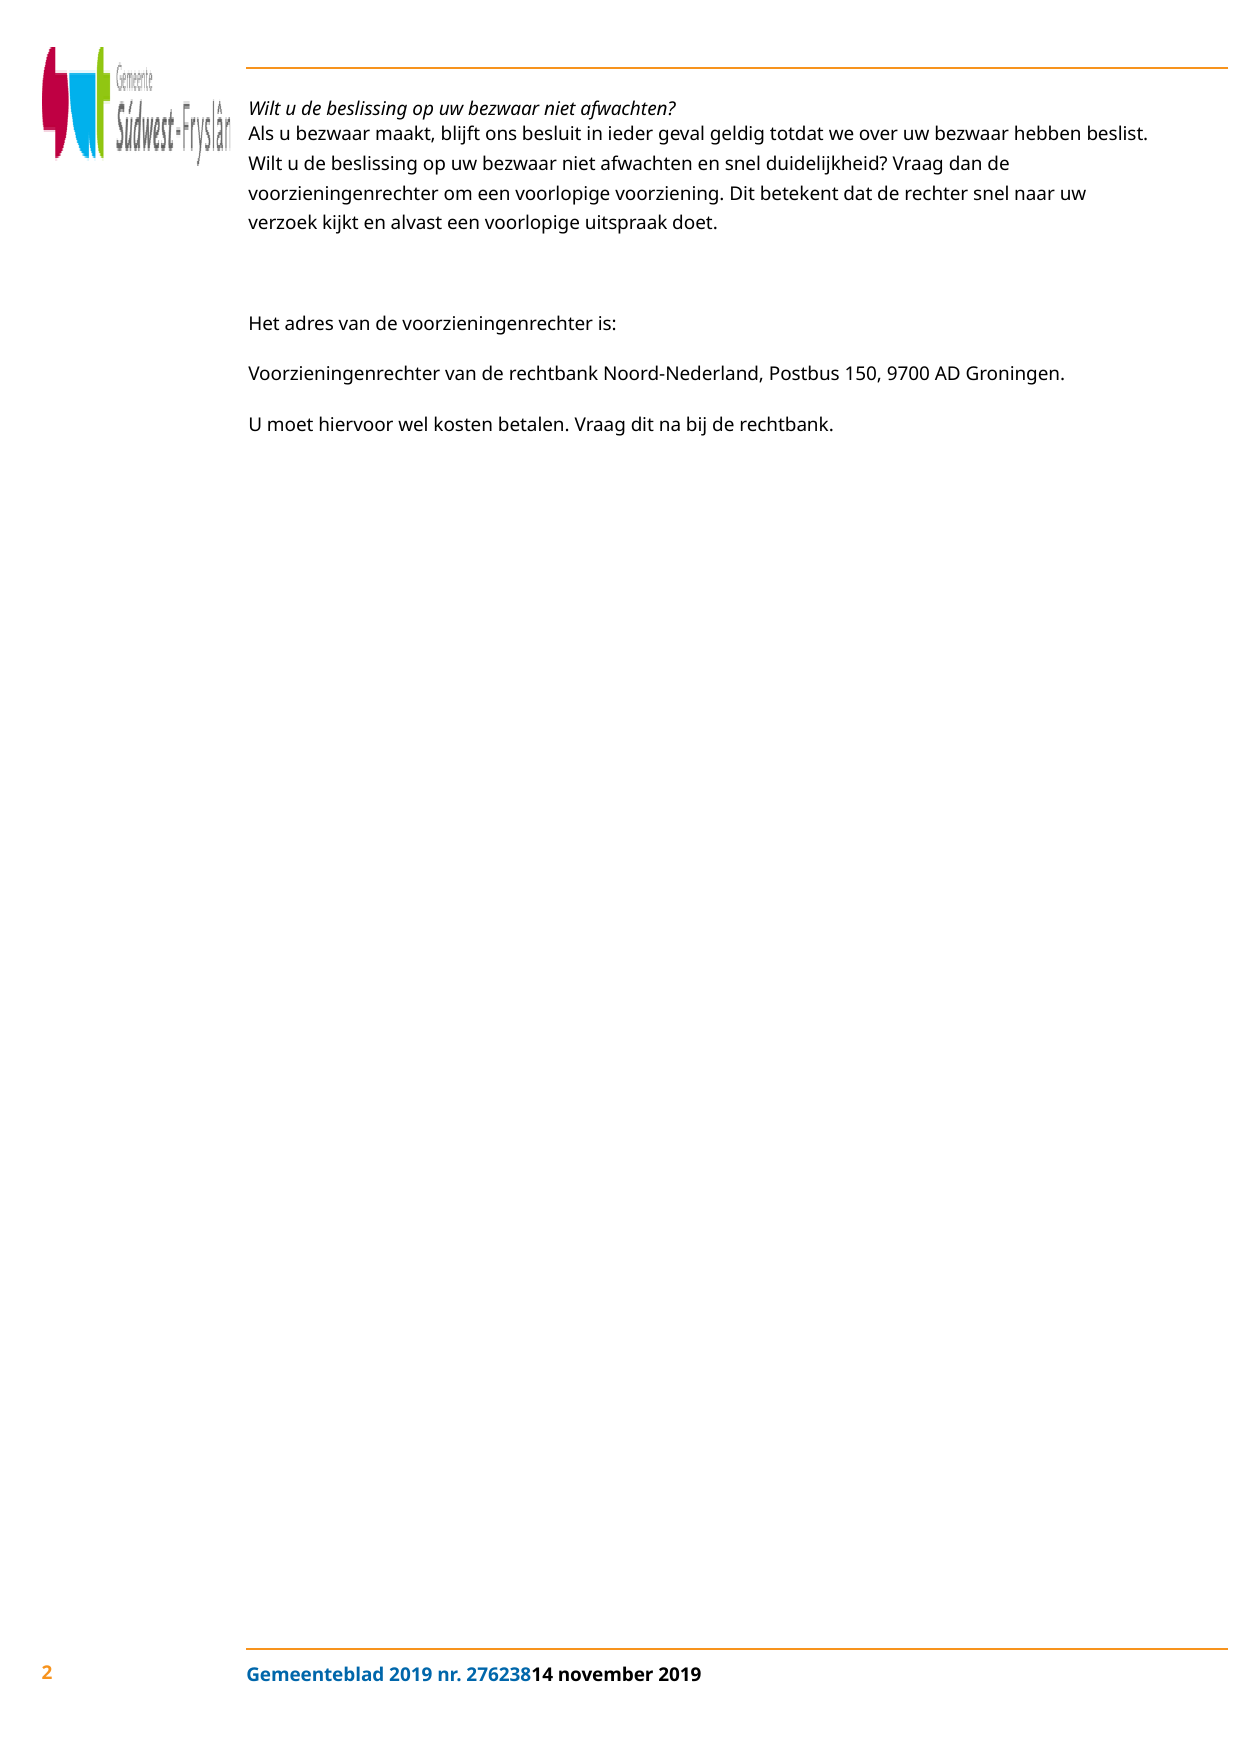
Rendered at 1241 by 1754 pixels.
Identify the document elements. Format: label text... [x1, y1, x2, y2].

text Wilt u de beslissing op uw bezwaar niet afwachten? [248, 95, 1152, 121]
text Als u bezwaar maakt, blijft ons besluit in ieder geval geldig totdat we over uw bezwaar hebben beslist. Wilt u de beslissing op uw bezwaar niet afwachten en snel duidelijkheid? Vraag dan de voorzieningenrechter om een voorlopige voorziening. Dit betekent dat de rechter snel naar uw verzoek kijkt en alvast een voorlopige uitspraak doet. [248, 121, 1152, 235]
text Het adres van de voorzieningenrechter is: [248, 310, 1152, 336]
picture [41, 47, 231, 172]
text Voorzieningenrechter van de rechtbank Noord-Nederland, Postbus 150, 9700 AD Groningen. [248, 361, 1152, 386]
text U moet hiervoor wel kosten betalen. Vraag dit na bij de rechtbank. [248, 411, 1152, 437]
